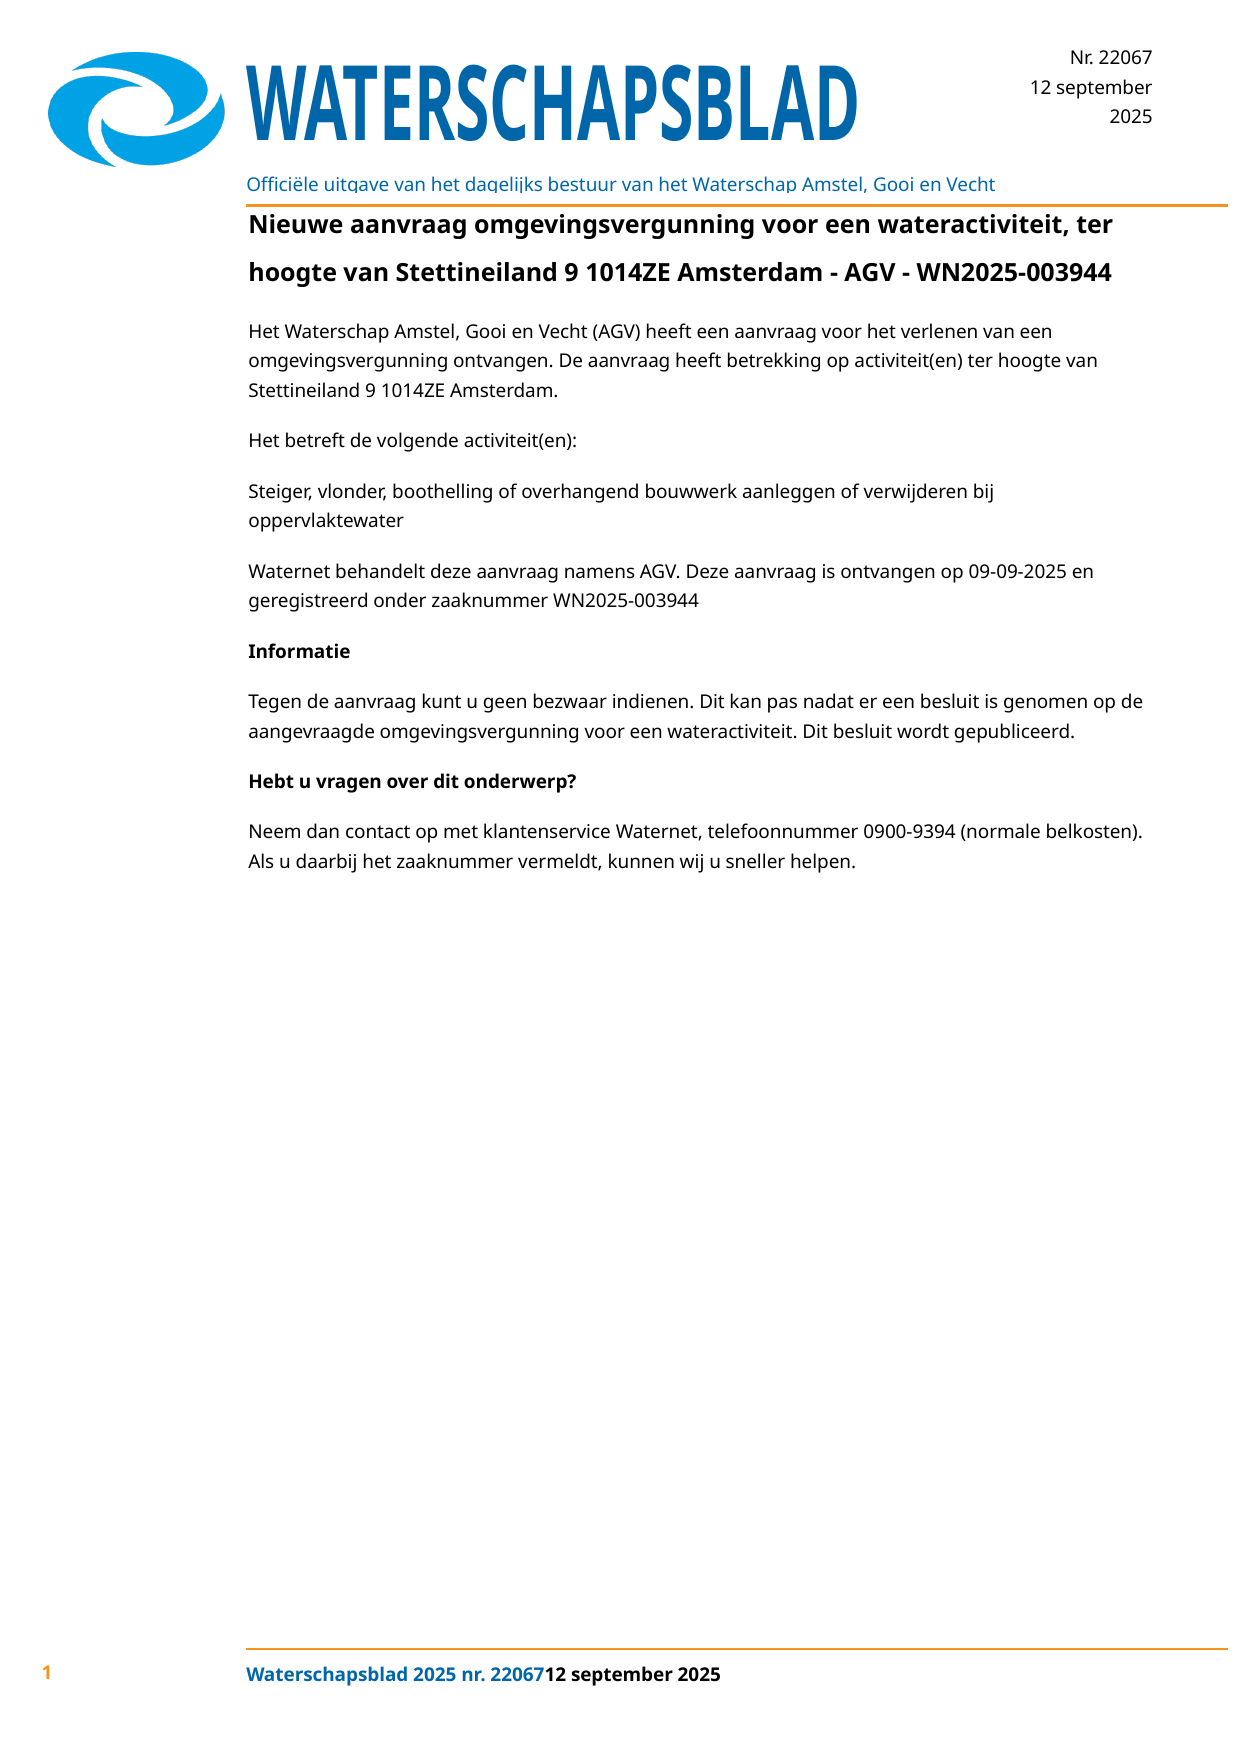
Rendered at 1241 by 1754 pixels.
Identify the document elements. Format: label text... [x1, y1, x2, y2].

picture [41, 47, 231, 172]
text Steiger, vlonder, boothelling of overhangend bouwwerk aanleggen of verwijderen bij oppervlaktewater [248, 478, 1152, 533]
text Waternet behandelt deze aanvraag namens AGV. Deze aanvraag is ontvangen op 09-09-2025 en geregistreerd onder zaaknummer WN2025-003944 [248, 558, 1152, 613]
text Het betreft de volgende activiteit(en): [248, 427, 1152, 453]
text Hebt u vragen over dit onderwerp? [248, 768, 1152, 794]
text Neem dan contact op met klantenservice Waternet, telefoonnummer 0900-9394 (normale belkosten). Als u daarbij het zaaknummer vermeldt, kunnen wij u sneller helpen. [248, 819, 1152, 874]
text Tegen de aanvraag kunt u geen bezwaar indienen. Dit kan pas nadat er een besluit is genomen op de aangevraagde omgevingsvergunning voor een wateractiviteit. Dit besluit wordt gepubliceerd. [248, 688, 1152, 744]
text Het Waterschap Amstel, Gooi en Vecht (AGV) heeft een aanvraag voor het verlenen van een omgevingsvergunning ontvangen. De aanvraag heeft betrekking op activiteit(en) ter hoogte van Stettineiland 9 1014ZE Amsterdam. [248, 318, 1152, 403]
text Nieuwe aanvraag omgevingsvergunning voor een wateractiviteit, ter hoogte van Stettineiland 9 1014ZE Amsterdam - AGV - WN2025-003944 [248, 207, 1152, 288]
text Informatie [248, 638, 1152, 664]
